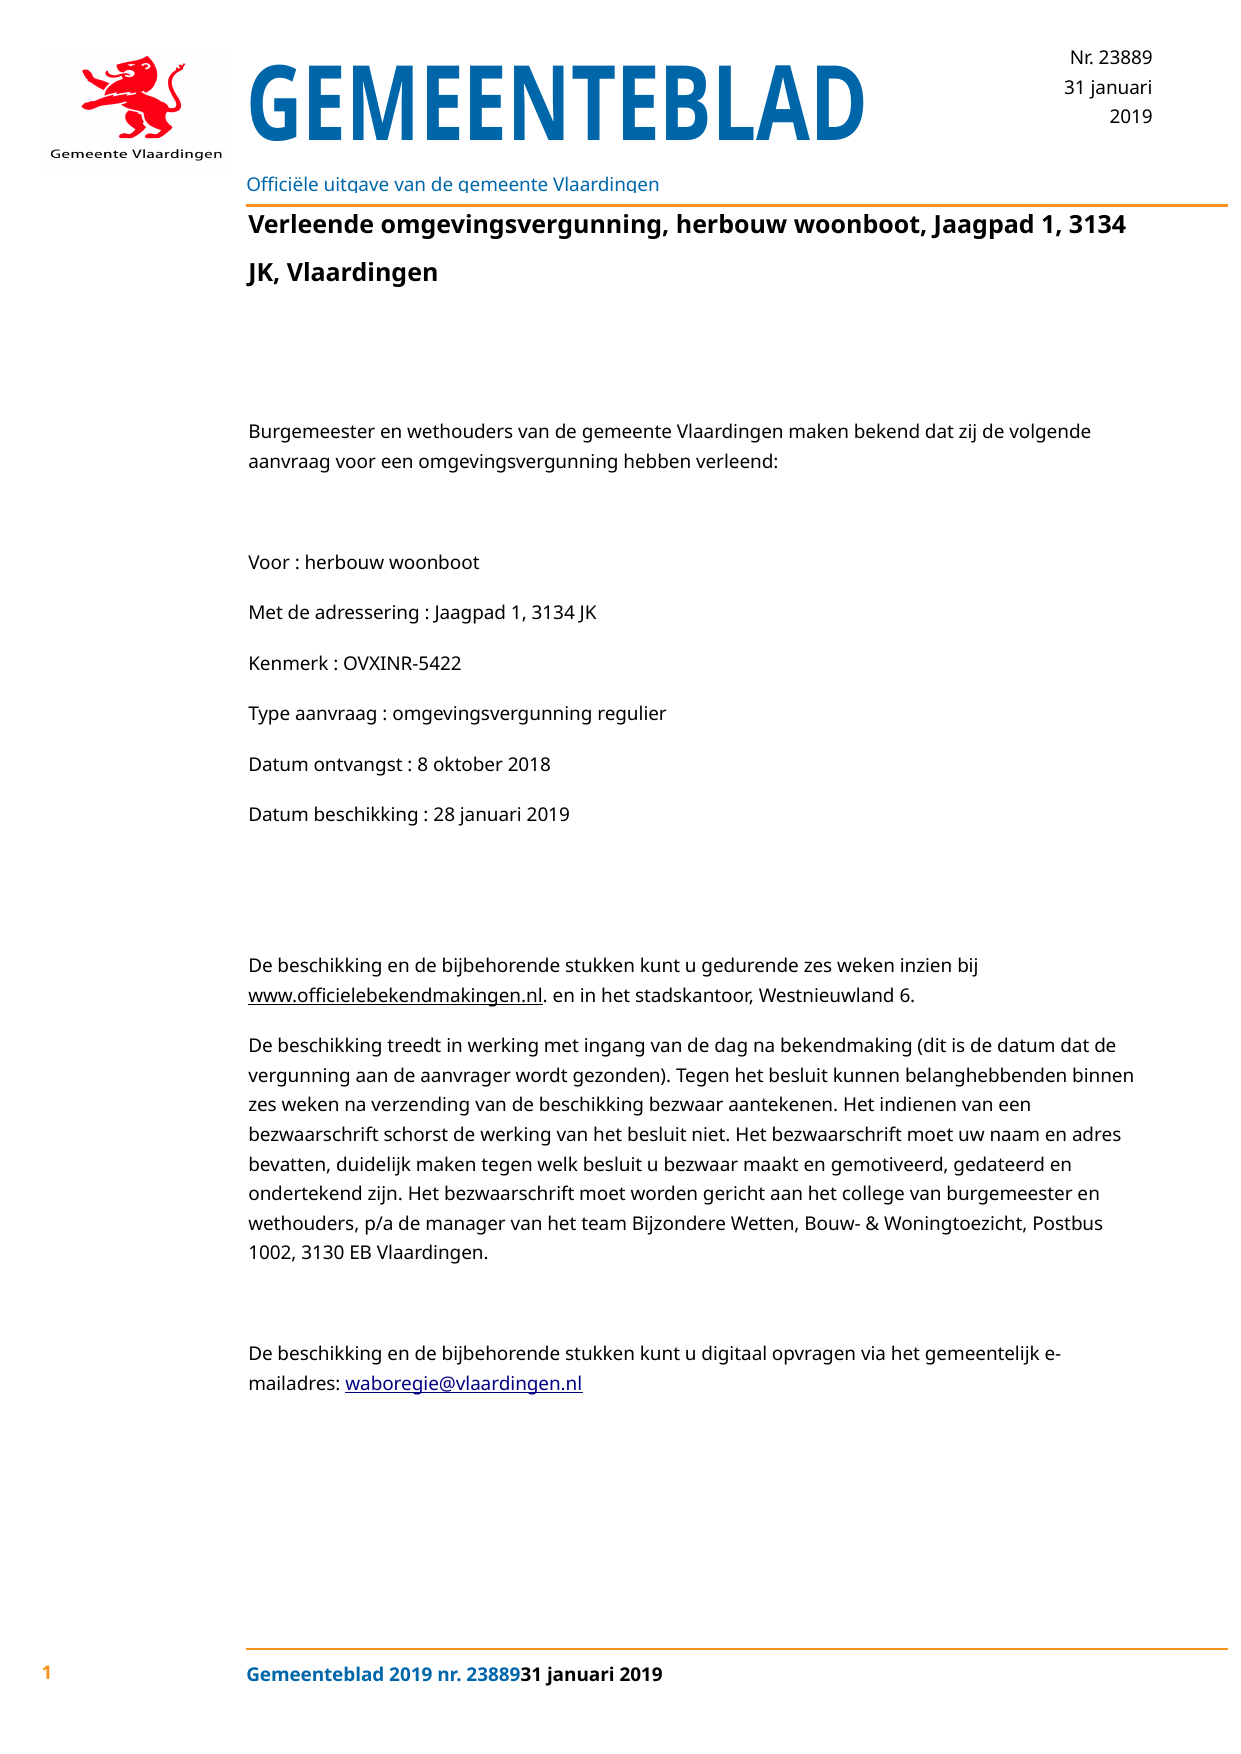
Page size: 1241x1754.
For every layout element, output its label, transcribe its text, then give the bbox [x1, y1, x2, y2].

text Kenmerk : OVXINR-5422 [248, 650, 1152, 676]
text De beschikking treedt in werking met ingang van de dag na bekendmaking (dit is de datum dat de vergunning aan de aanvrager wordt gezonden). Tegen het besluit kunnen belanghebbenden binnen zes weken na verzending van de beschikking bezwaar aantekenen. Het indienen van een bezwaarschrift schorst de werking van het besluit niet. Het bezwaarschrift moet uw naam en adres bevatten, duidelijk maken tegen welk besluit u bezwaar maakt en gemotiveerd, gedateerd en ondertekend zijn. Het bezwaarschrift moet worden gericht aan het college van burgemeester en wethouders, p/a de manager van het team Bijzondere Wetten, Bouw- & Woningtoezicht, Postbus 1002, 3130 EB Vlaardingen. [248, 1032, 1152, 1265]
text Burgemeester en wethouders van de gemeente Vlaardingen maken bekend dat zij de volgende aanvraag voor een omgevingsvergunning hebben verleend: [248, 419, 1152, 474]
text Verleende omgevingsvergunning, herbouw woonboot, Jaagpad 1, 3134 JK, Vlaardingen [248, 207, 1152, 288]
text Voor : herbouw woonboot [248, 549, 1152, 575]
text Datum ontvangst : 8 oktober 2018 [248, 751, 1152, 777]
picture [41, 47, 231, 172]
text De beschikking en de bijbehorende stukken kunt u digitaal opvragen via het gemeentelijk e-mailadres: waboregie@vlaardingen.nl [248, 1340, 1152, 1396]
text Met de adressering : Jaagpad 1, 3134 JK [248, 599, 1152, 625]
text De beschikking en de bijbehorende stukken kunt u gedurende zes weken inzien bij www.officielebekendmakingen.nl. en in het stadskantoor, Westnieuwland 6. [248, 952, 1152, 1008]
text Datum beschikking : 28 januari 2019 [248, 801, 1152, 827]
text Type aanvraag : omgevingsvergunning regulier [248, 700, 1152, 726]
